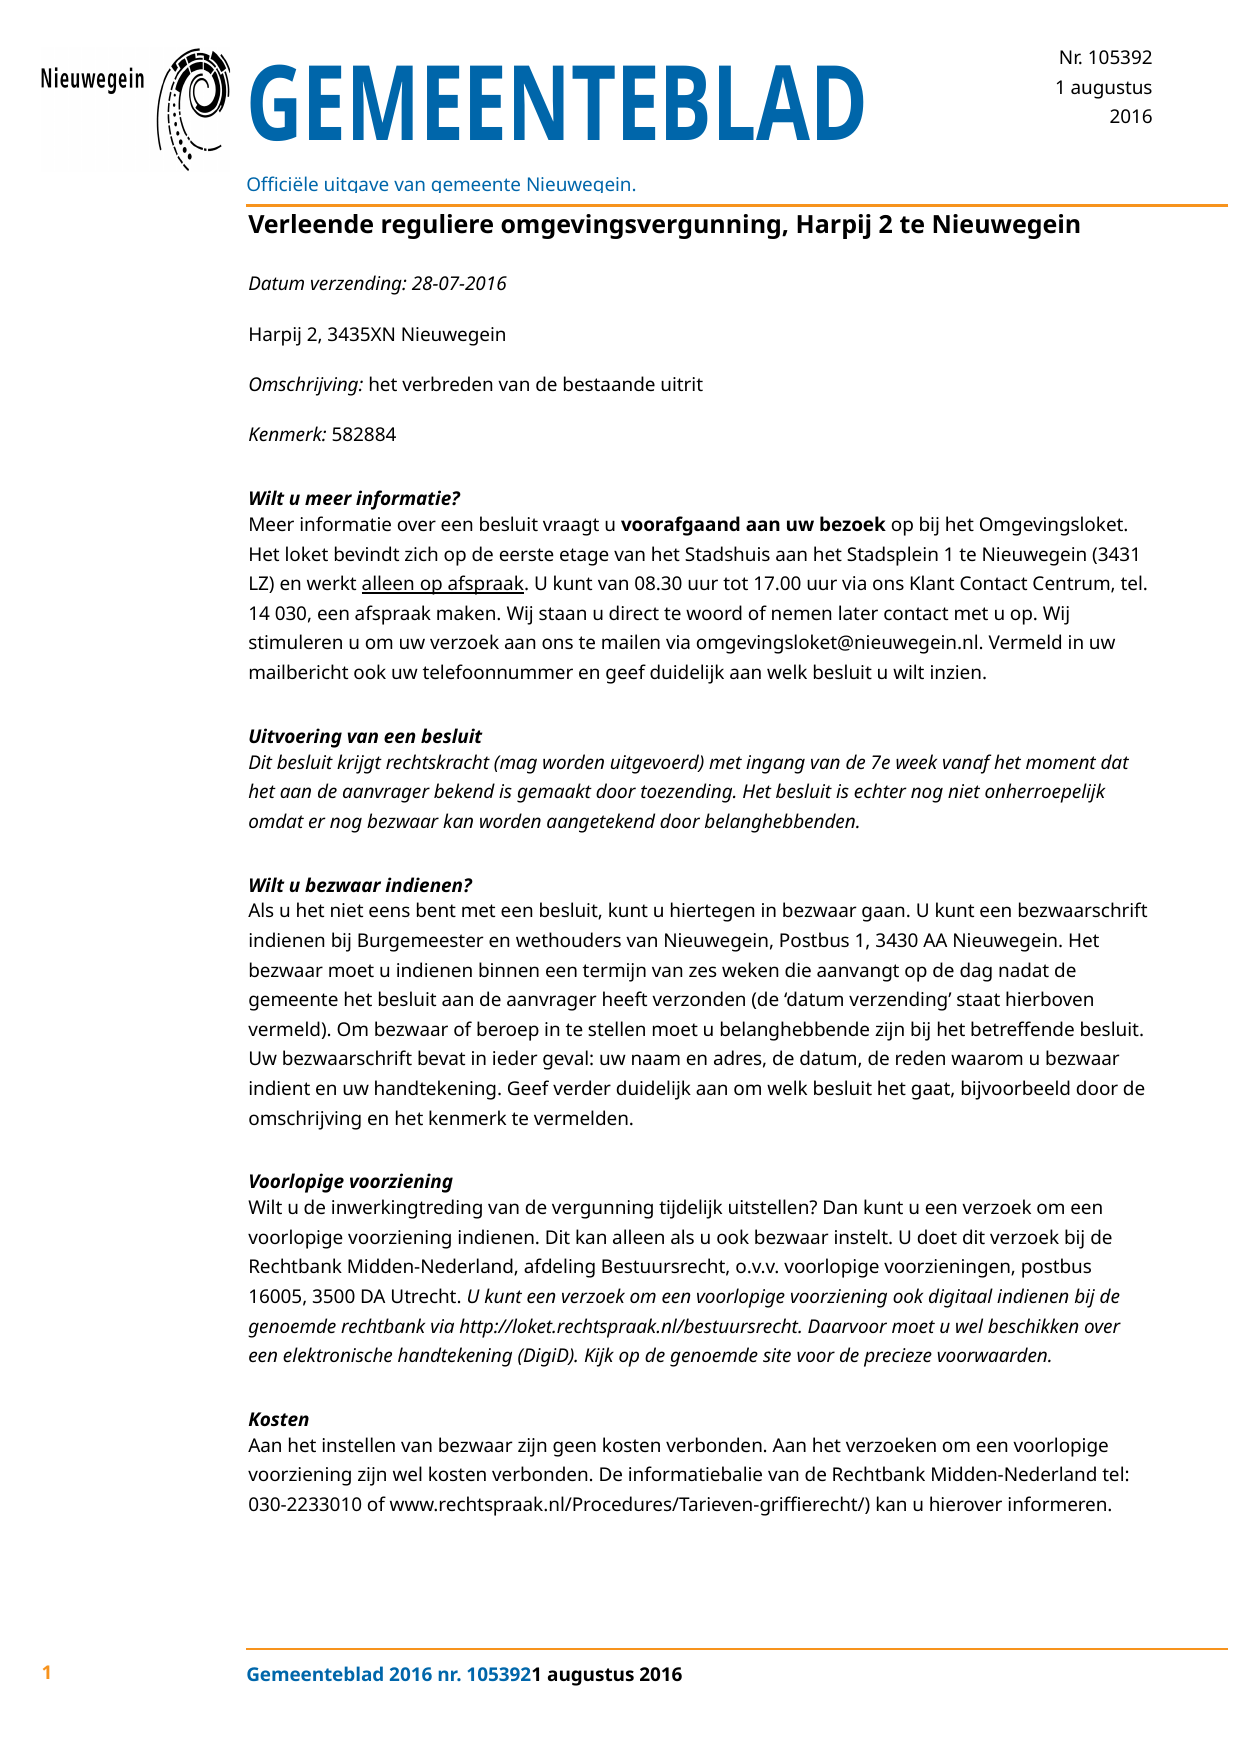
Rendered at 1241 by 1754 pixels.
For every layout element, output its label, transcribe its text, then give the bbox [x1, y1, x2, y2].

text Omschrijving: het verbreden van de bestaande uitrit [248, 371, 1152, 397]
text Datum verzending: 28-07-2016 [248, 270, 1152, 296]
text Voorlopige voorziening [248, 1169, 1152, 1194]
text Meer informatie over een besluit vraagt u voorafgaand aan uw bezoek op bij het Omgevingsloket. Het loket bevindt zich op de eerste etage van het Stadshuis aan het Stadsplein 1 te Nieuwegein (3431 LZ) en werkt alleen op afspraak. U kunt van 08.30 uur tot 17.00 uur via ons Klant Contact Centrum, tel. 14 030, een afspraak maken. Wij staan u direct te woord of nemen later contact met u op. Wij stimuleren u om uw verzoek aan ons te mailen via omgevingsloket@nieuwegein.nl. Vermeld in uw mailbericht ook uw telefoonnummer en geef duidelijk aan welk besluit u wilt inzien. [248, 511, 1152, 685]
text Aan het instellen van bezwaar zijn geen kosten verbonden. Aan het verzoeken om een voorlopige voorziening zijn wel kosten verbonden. De informatiebalie van de Rechtbank Midden-Nederland tel: 030-2233010 of www.rechtspraak.nl/Procedures/Tarieven-griffierecht/) kan u hierover informeren. [248, 1432, 1152, 1517]
text Kenmerk: 582884 [248, 422, 1152, 447]
text Uitvoering van een besluit [248, 723, 1152, 749]
picture [41, 47, 231, 172]
text Wilt u de inwerkingtreding van de vergunning tijdelijk uitstellen? Dan kunt u een verzoek om een voorlopige voorziening indienen. Dit kan alleen als u ook bezwaar instelt. U doet dit verzoek bij de Rechtbank Midden-Nederland, afdeling Bestuursrecht, o.v.v. voorlopige voorzieningen, postbus 16005, 3500 DA Utrecht. U kunt een verzoek om een voorlopige voorziening ook digitaal indienen bij de genoemde rechtbank via http://loket.rechtspraak.nl/bestuursrecht. Daarvoor moet u wel beschikken over een elektronische handtekening (DigiD). Kijk op de genoemde site voor de precieze voorwaarden. [248, 1194, 1152, 1368]
text Als u het niet eens bent met een besluit, kunt u hiertegen in bezwaar gaan. U kunt een bezwaarschrift indienen bij Burgemeester en wethouders van Nieuwegein, Postbus 1, 3430 AA Nieuwegein. Het bezwaar moet u indienen binnen een termijn van zes weken die aanvangt op de dag nadat de gemeente het besluit aan de aanvrager heeft verzonden (de ‘datum verzending’ staat hierboven vermeld). Om bezwaar of beroep in te stellen moet u belanghebbende zijn bij het betreffende besluit. Uw bezwaarschrift bevat in ieder geval: uw naam en adres, de datum, de reden waarom u bezwaar indient en uw handtekening. Geef verder duidelijk aan om welk besluit het gaat, bijvoorbeeld door de omschrijving en het kenmerk te vermelden. [248, 898, 1152, 1131]
text Harpij 2, 3435XN Nieuwegein [248, 321, 1152, 346]
text Dit besluit krijgt rechtskracht (mag worden uitgevoerd) met ingang van de 7e week vanaf het moment dat het aan de aanvrager bekend is gemaakt door toezending. Het besluit is echter nog niet onherroepelijk omdat er nog bezwaar kan worden aangetekend door belanghebbenden. [248, 749, 1152, 834]
text Verleende reguliere omgevingsvergunning, Harpij 2 te Nieuwegein [248, 207, 1152, 241]
text Kosten [248, 1406, 1152, 1432]
text Wilt u bezwaar indienen? [248, 872, 1152, 898]
text Wilt u meer informatie? [248, 486, 1152, 511]
